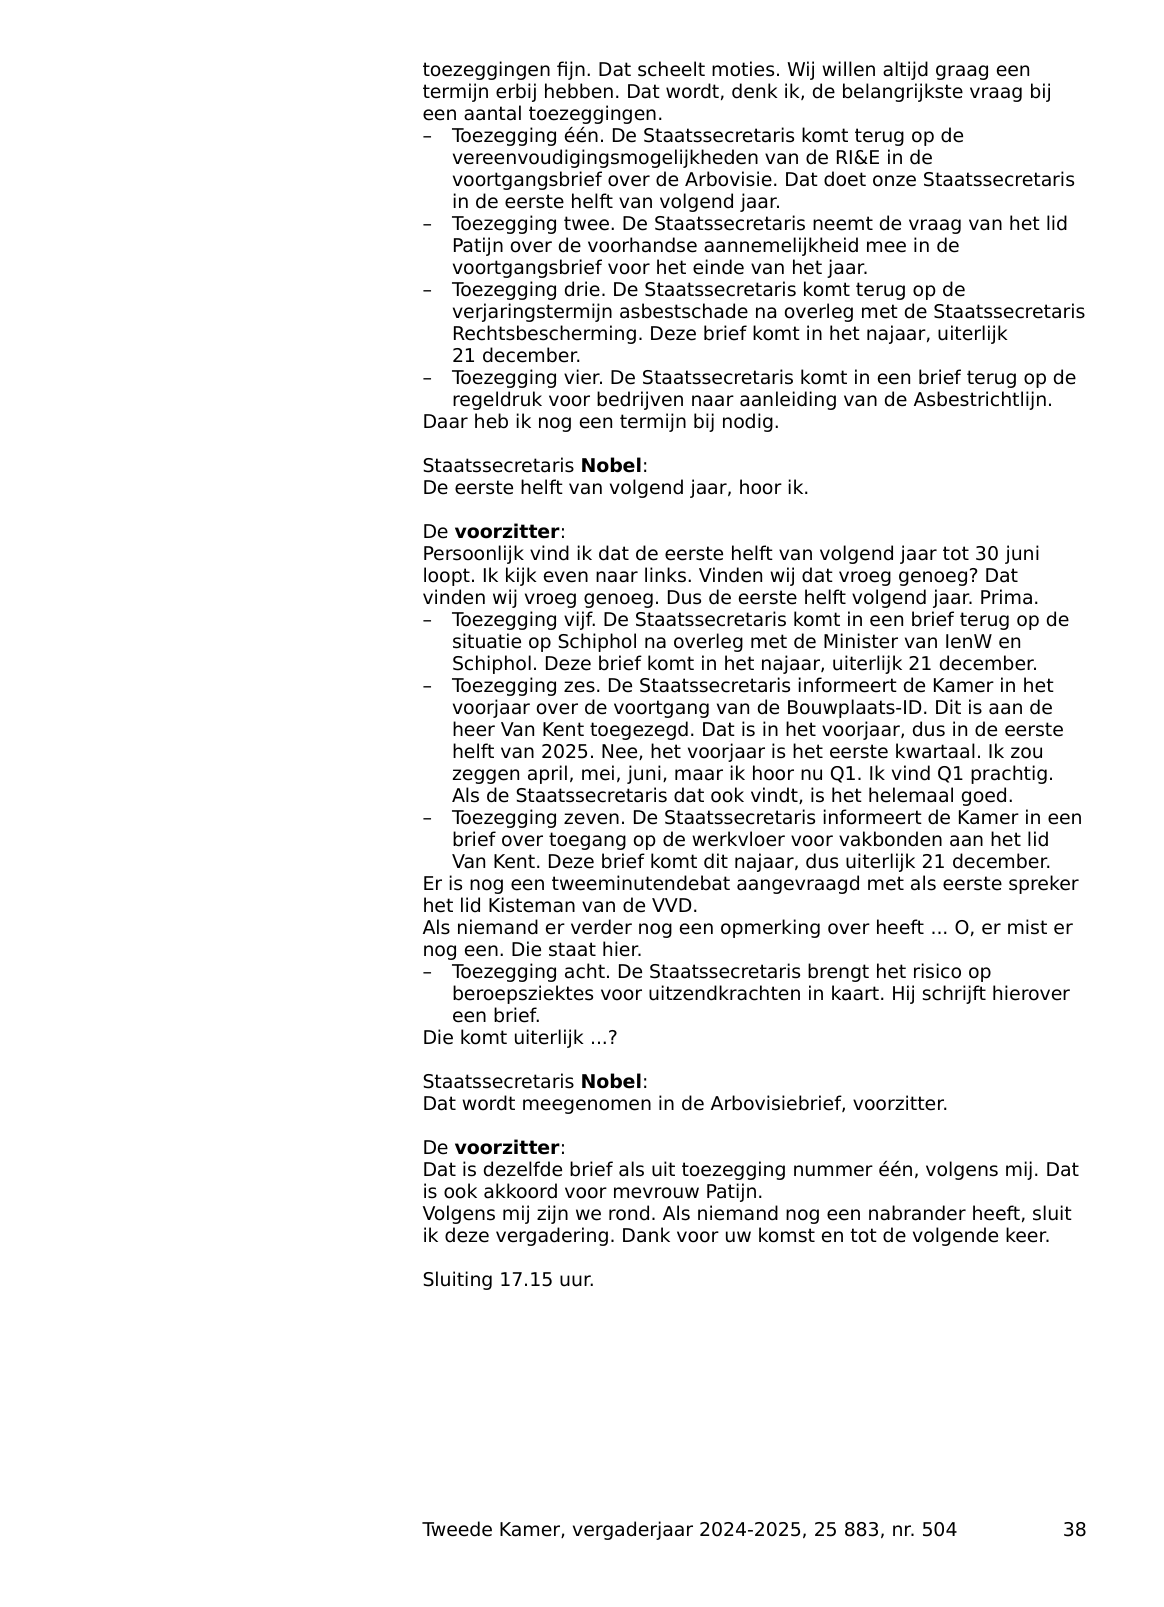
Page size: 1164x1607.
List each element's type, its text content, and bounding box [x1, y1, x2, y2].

text toezeggingen fijn. Dat scheelt moties. Wij willen altijd graag een termijn erbij hebben. Dat wordt, denk ik, de belangrijkste vraag bij een aantal toezeggingen. [422, 59, 1087, 125]
text Staatssecretaris Nobel: [422, 1071, 1087, 1093]
text – Toezegging zeven. De Staatssecretaris informeert de Kamer in een brief over toegang op de werkvloer voor vakbonden aan het lid Van Kent. Deze brief komt dit najaar, dus uiterlijk 21 december. [422, 807, 1087, 873]
text Dat wordt meegenomen in de Arbovisiebrief, voorzitter. [422, 1093, 1087, 1115]
text Als niemand er verder nog een opmerking over heeft ... O, er mist er nog een. Die staat hier. [422, 917, 1087, 961]
text Daar heb ik nog een termijn bij nodig. [422, 411, 1087, 433]
text – Toezegging acht. De Staatssecretaris brengt het risico op beroepsziektes voor uitzendkrachten in kaart. Hij schrijft hierover een brief. [422, 961, 1087, 1027]
text Persoonlijk vind ik dat de eerste helft van volgend jaar tot 30 juni loopt. Ik kijk even naar links. Vinden wij dat vroeg genoeg? Dat vinden wij vroeg genoeg. Dus de eerste helft volgend jaar. Prima. [422, 543, 1087, 609]
text – Toezegging vier. De Staatssecretaris komt in een brief terug op de regeldruk voor bedrijven naar aanleiding van de Asbestrichtlijn. [422, 367, 1087, 411]
text De eerste helft van volgend jaar, hoor ik. [422, 477, 1087, 499]
text – Toezegging één. De Staatssecretaris komt terug op de vereenvoudigingsmogelijkheden van de RI&E in de voortgangsbrief over de Arbovisie. Dat doet onze Staatssecretaris in de eerste helft van volgend jaar. [422, 125, 1087, 213]
text – Toezegging zes. De Staatssecretaris informeert de Kamer in het voorjaar over de voortgang van de Bouwplaats-ID. Dit is aan de heer Van Kent toegezegd. Dat is in het voorjaar, dus in de eerste helft van 2025. Nee, het voorjaar is het eerste kwartaal. Ik zou zeggen april, mei, juni, maar ik hoor nu Q1. Ik vind Q1 prachtig. Als de Staatssecretaris dat ook vindt, is het helemaal goed. [422, 675, 1087, 807]
text Dat is dezelfde brief als uit toezegging nummer één, volgens mij. Dat is ook akkoord voor mevrouw Patijn. [422, 1159, 1087, 1203]
text – Toezegging drie. De Staatssecretaris komt terug op de verjaringstermijn asbestschade na overleg met de Staatssecretaris Rechtsbescherming. Deze brief komt in het najaar, uiterlijk 21 december. [422, 279, 1087, 367]
text – Toezegging twee. De Staatssecretaris neemt de vraag van het lid Patijn over de voorhandse aannemelijkheid mee in de voortgangsbrief voor het einde van het jaar. [422, 213, 1087, 279]
text – Toezegging vijf. De Staatssecretaris komt in een brief terug op de situatie op Schiphol na overleg met de Minister van IenW en Schiphol. Deze brief komt in het najaar, uiterlijk 21 december. [422, 609, 1087, 675]
text De voorzitter: [422, 521, 1087, 543]
text Sluiting 17.15 uur. [422, 1269, 1087, 1291]
text De voorzitter: [422, 1137, 1087, 1159]
text Er is nog een tweeminutendebat aangevraagd met als eerste spreker het lid Kisteman van de VVD. [422, 873, 1087, 917]
text Volgens mij zijn we rond. Als niemand nog een nabrander heeft, sluit ik deze vergadering. Dank voor uw komst en tot de volgende keer. [422, 1203, 1087, 1247]
text Staatssecretaris Nobel: [422, 455, 1087, 477]
text Die komt uiterlijk ...? [422, 1027, 1087, 1048]
